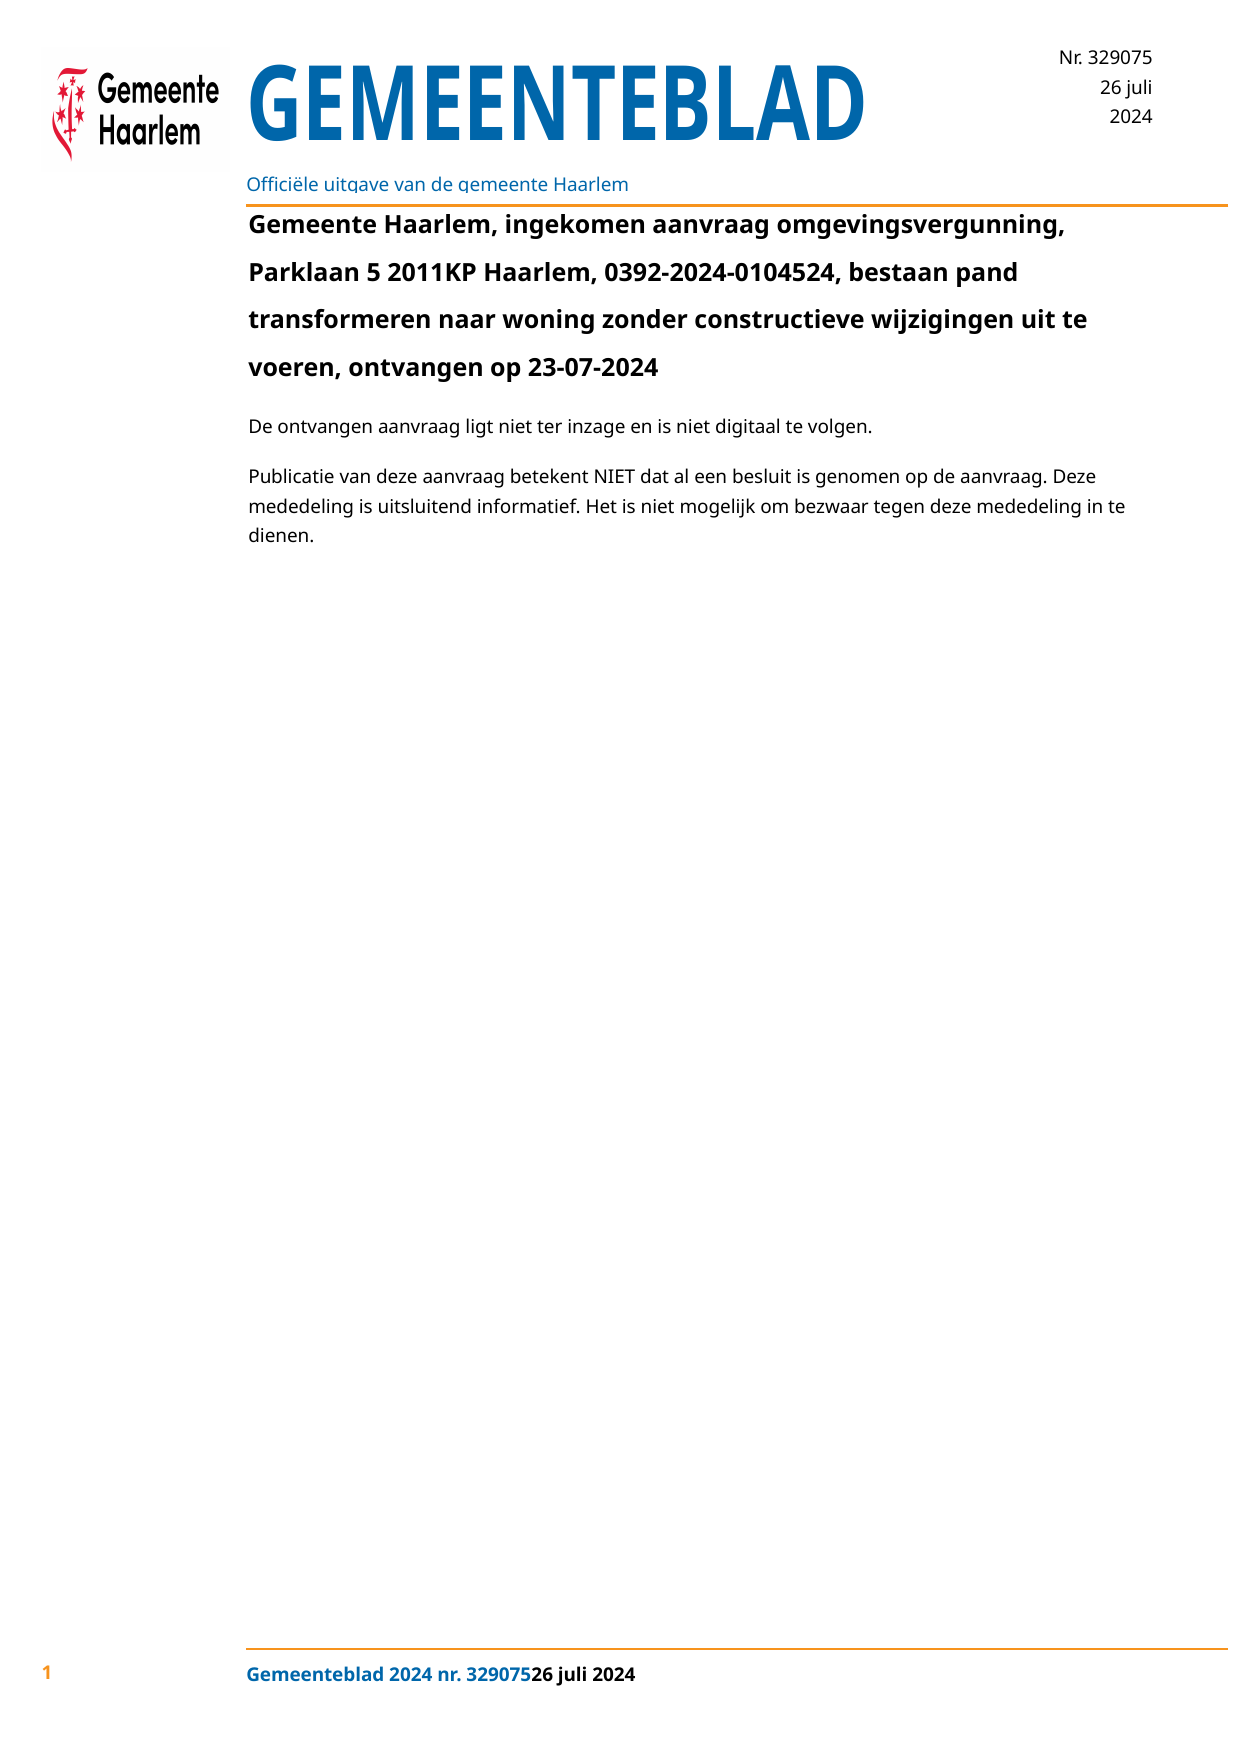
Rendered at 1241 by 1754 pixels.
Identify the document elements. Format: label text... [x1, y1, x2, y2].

text Gemeente Haarlem, ingekomen aanvraag omgevingsvergunning, Parklaan 5 2011KP Haarlem, 0392-2024-0104524, bestaan pand transformeren naar woning zonder constructieve wijzigingen uit te voeren, ontvangen op 23-07-2024 [248, 207, 1152, 384]
text Publicatie van deze aanvraag betekent NIET dat al een besluit is genomen op de aanvraag. Deze mededeling is uitsluitend informatief. Het is niet mogelijk om bezwaar tegen deze mededeling in te dienen. [248, 463, 1152, 548]
picture [41, 47, 231, 172]
text De ontvangen aanvraag ligt niet ter inzage en is niet digitaal te volgen. [248, 413, 1152, 439]
